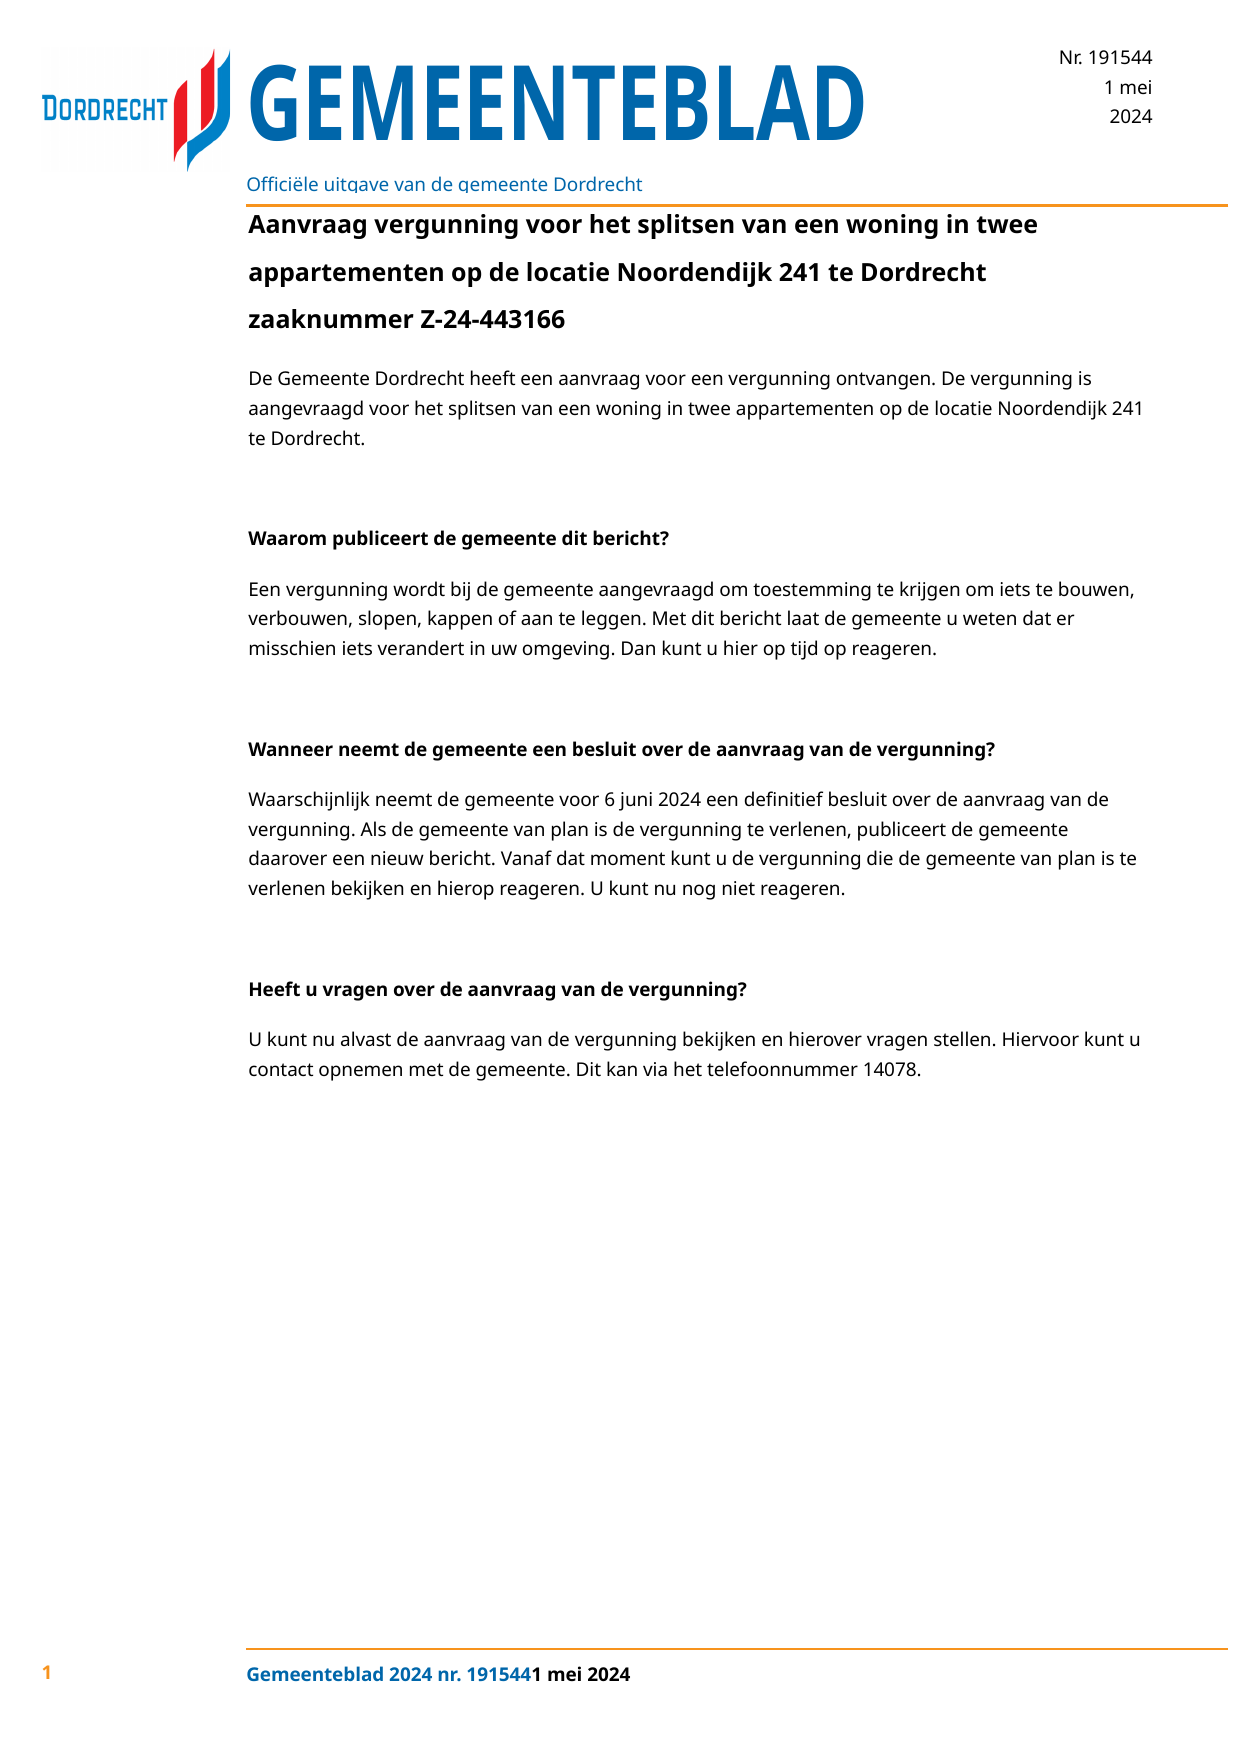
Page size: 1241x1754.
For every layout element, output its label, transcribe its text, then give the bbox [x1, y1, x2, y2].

text Waarschijnlijk neemt de gemeente voor 6 juni 2024 een definitief besluit over de aanvraag van de vergunning. Als de gemeente van plan is de vergunning te verlenen, publiceert de gemeente daarover een nieuw bericht. Vanaf dat moment kunt u de vergunning die de gemeente van plan is te verlenen bekijken en hierop reageren. U kunt nu nog niet reageren. [248, 786, 1152, 901]
text Wanneer neemt de gemeente een besluit over de aanvraag van de vergunning? [248, 736, 1152, 762]
text De Gemeente Dordrecht heeft een aanvraag voor een vergunning ontvangen. De vergunning is aangevraagd voor het splitsen van een woning in twee appartementen op de locatie Noordendijk 241 te Dordrecht. [248, 366, 1152, 450]
picture [41, 47, 231, 172]
text Aanvraag vergunning voor het splitsen van een woning in twee appartementen op de locatie Noordendijk 241 te Dordrecht zaaknummer Z-24-443166 [248, 207, 1152, 336]
text Een vergunning wordt bij de gemeente aangevraagd om toestemming te krijgen om iets te bouwen, verbouwen, slopen, kappen of aan te leggen. Met dit bericht laat de gemeente u weten dat er misschien iets verandert in uw omgeving. Dan kunt u hier op tijd op reageren. [248, 576, 1152, 661]
text U kunt nu alvast de aanvraag van de vergunning bekijken en hierover vragen stellen. Hiervoor kunt u contact opnemen met de gemeente. Dit kan via het telefoonnummer 14078. [248, 1026, 1152, 1082]
text Waarom publiceert de gemeente dit bericht? [248, 526, 1152, 551]
text Heeft u vragen over de aanvraag van de vergunning? [248, 976, 1152, 1002]
